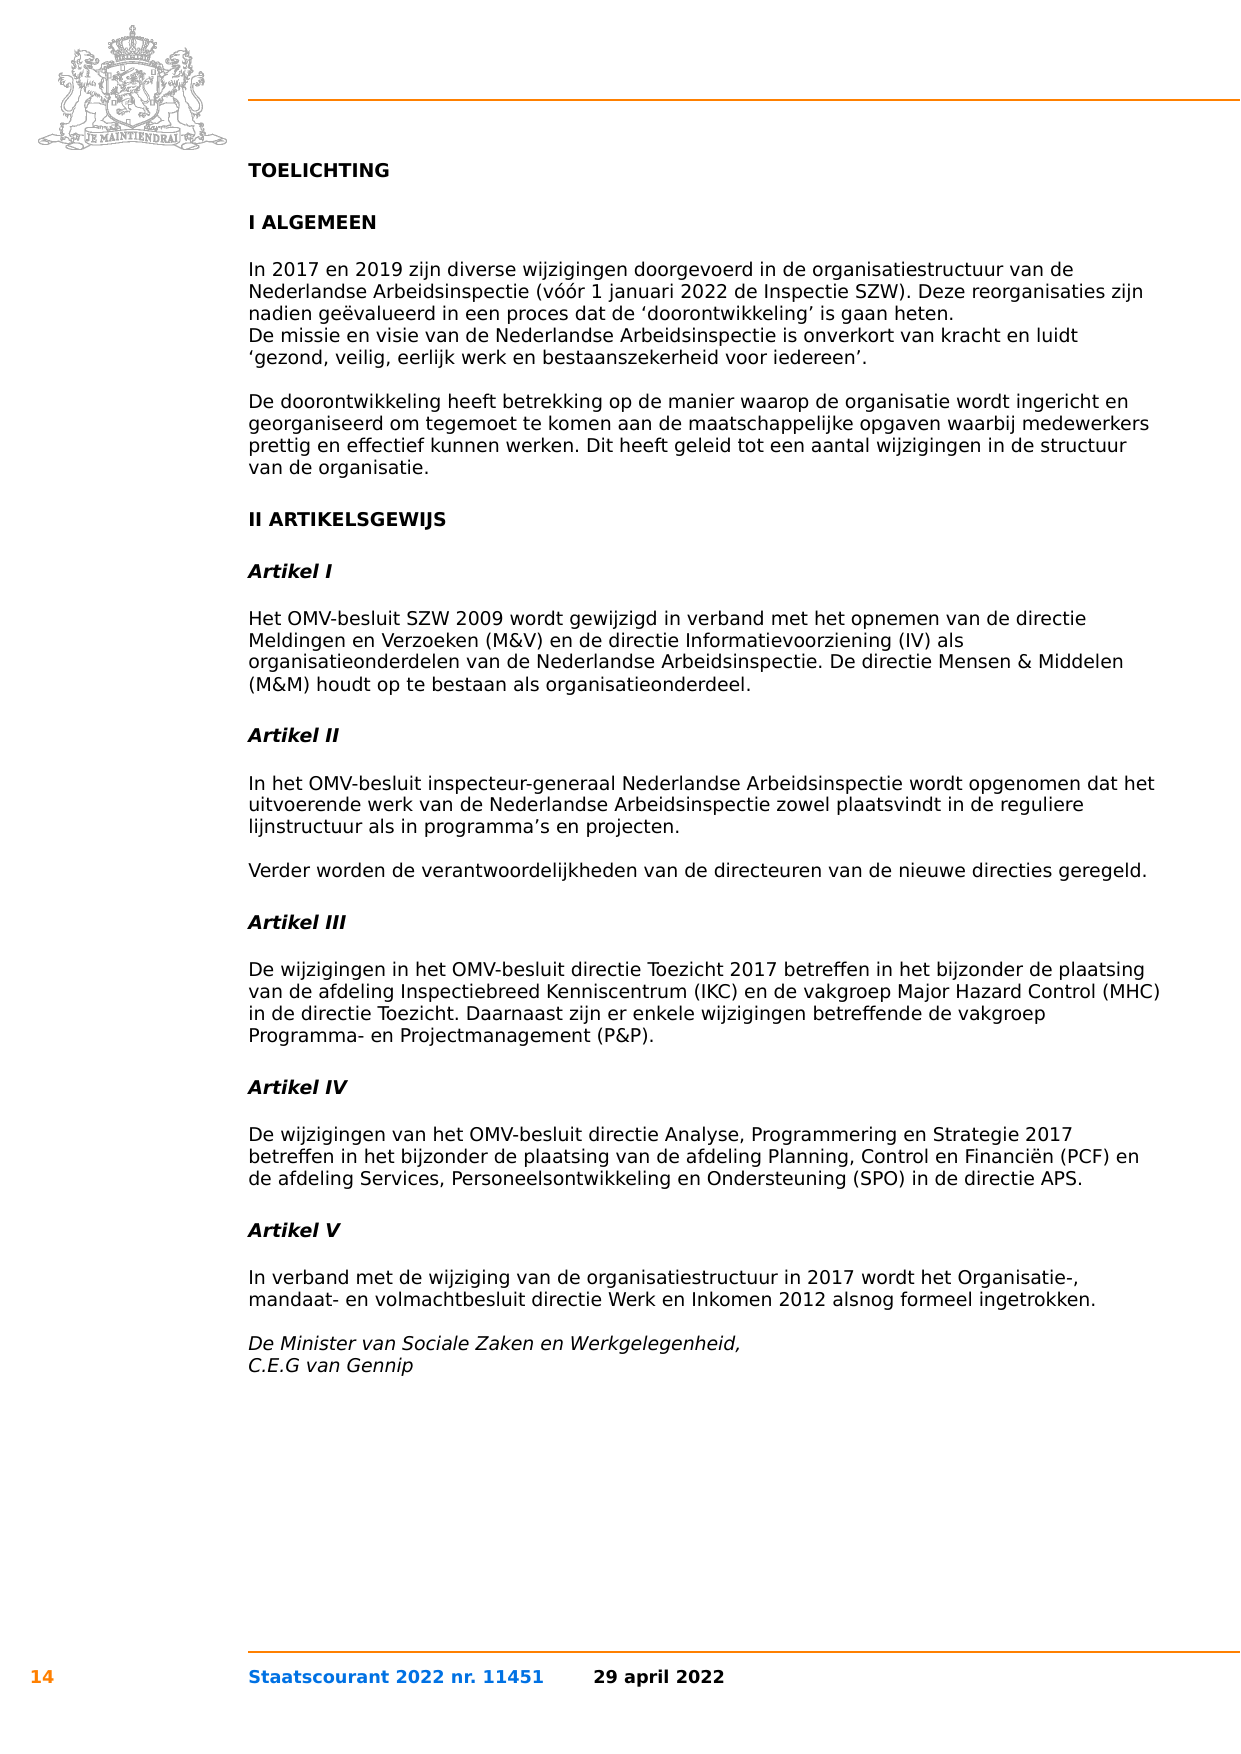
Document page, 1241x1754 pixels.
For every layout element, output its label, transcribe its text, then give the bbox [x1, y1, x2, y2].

subtitle I ALGEMEEN [248, 212, 1163, 234]
text De wijzigingen in het OMV-besluit directie Toezicht 2017 betreffen in het bijzonder de plaatsing van de afdeling Inspectiebreed Kenniscentrum (IKC) en de vakgroep Major Hazard Control (MHC) in de directie Toezicht. Daarnaast zijn er enkele wijzigingen betreffende de vakgroep Programma- en Projectmanagement (P&P). [248, 959, 1163, 1047]
text De Minister van Sociale Zaken en Werkgelegenheid, C.E.G van Gennip [248, 1333, 1163, 1377]
subtitle Artikel III [248, 912, 1163, 934]
text In 2017 en 2019 zijn diverse wijzigingen doorgevoerd in de organisatiestructuur van de Nederlandse Arbeidsinspectie (vóór 1 januari 2022 de Inspectie SZW). Deze reorganisaties zijn nadien geëvalueerd in een proces dat de ‘doorontwikkeling’ is gaan heten. [248, 259, 1163, 325]
subtitle TOELICHTING [248, 160, 1163, 182]
subtitle II ARTIKELSGEWIJS [248, 508, 1163, 531]
subtitle Artikel I [248, 561, 1163, 582]
subtitle Artikel V [248, 1220, 1163, 1242]
text De doorontwikkeling heeft betrekking op de manier waarop de organisatie wordt ingericht en georganiseerd om tegemoet te komen aan de maatschappelijke opgaven waarbij medewerkers prettig en effectief kunnen werken. Dit heeft geleid tot een aantal wijzigingen in de structuur van de organisatie. [248, 391, 1163, 478]
text Verder worden de verantwoordelijkheden van de directeuren van de nieuwe directies geregeld. [248, 860, 1163, 882]
picture [38, 25, 227, 150]
subtitle Artikel II [248, 725, 1163, 747]
text In verband met de wijziging van de organisatiestructuur in 2017 wordt het Organisatie-, mandaat- en volmachtbesluit directie Werk en Inkomen 2012 alsnog formeel ingetrokken. [248, 1267, 1163, 1311]
text Het OMV-besluit SZW 2009 wordt gewijzigd in verband met het opnemen van de directie Meldingen en Verzoeken (M&V) en de directie Informatievoorziening (IV) als organisatieonderdelen van de Nederlandse Arbeidsinspectie. De directie Mensen & Middelen (M&M) houdt op te bestaan als organisatieonderdeel. [248, 607, 1163, 695]
text De missie en visie van de Nederlandse Arbeidsinspectie is onverkort van kracht en luidt ‘gezond, veilig, eerlijk werk en bestaanszekerheid voor iedereen’. [248, 325, 1163, 369]
text De wijzigingen van het OMV-besluit directie Analyse, Programmering en Strategie 2017 betreffen in het bijzonder de plaatsing van de afdeling Planning, Control en Financiën (PCF) en de afdeling Services, Personeelsontwikkeling en Ondersteuning (SPO) in de directie APS. [248, 1124, 1163, 1190]
text In het OMV-besluit inspecteur-generaal Nederlandse Arbeidsinspectie wordt opgenomen dat het uitvoerende werk van de Nederlandse Arbeidsinspectie zowel plaatsvindt in de reguliere lijnstructuur als in programma’s en projecten. [248, 772, 1163, 838]
subtitle Artikel IV [248, 1077, 1163, 1099]
